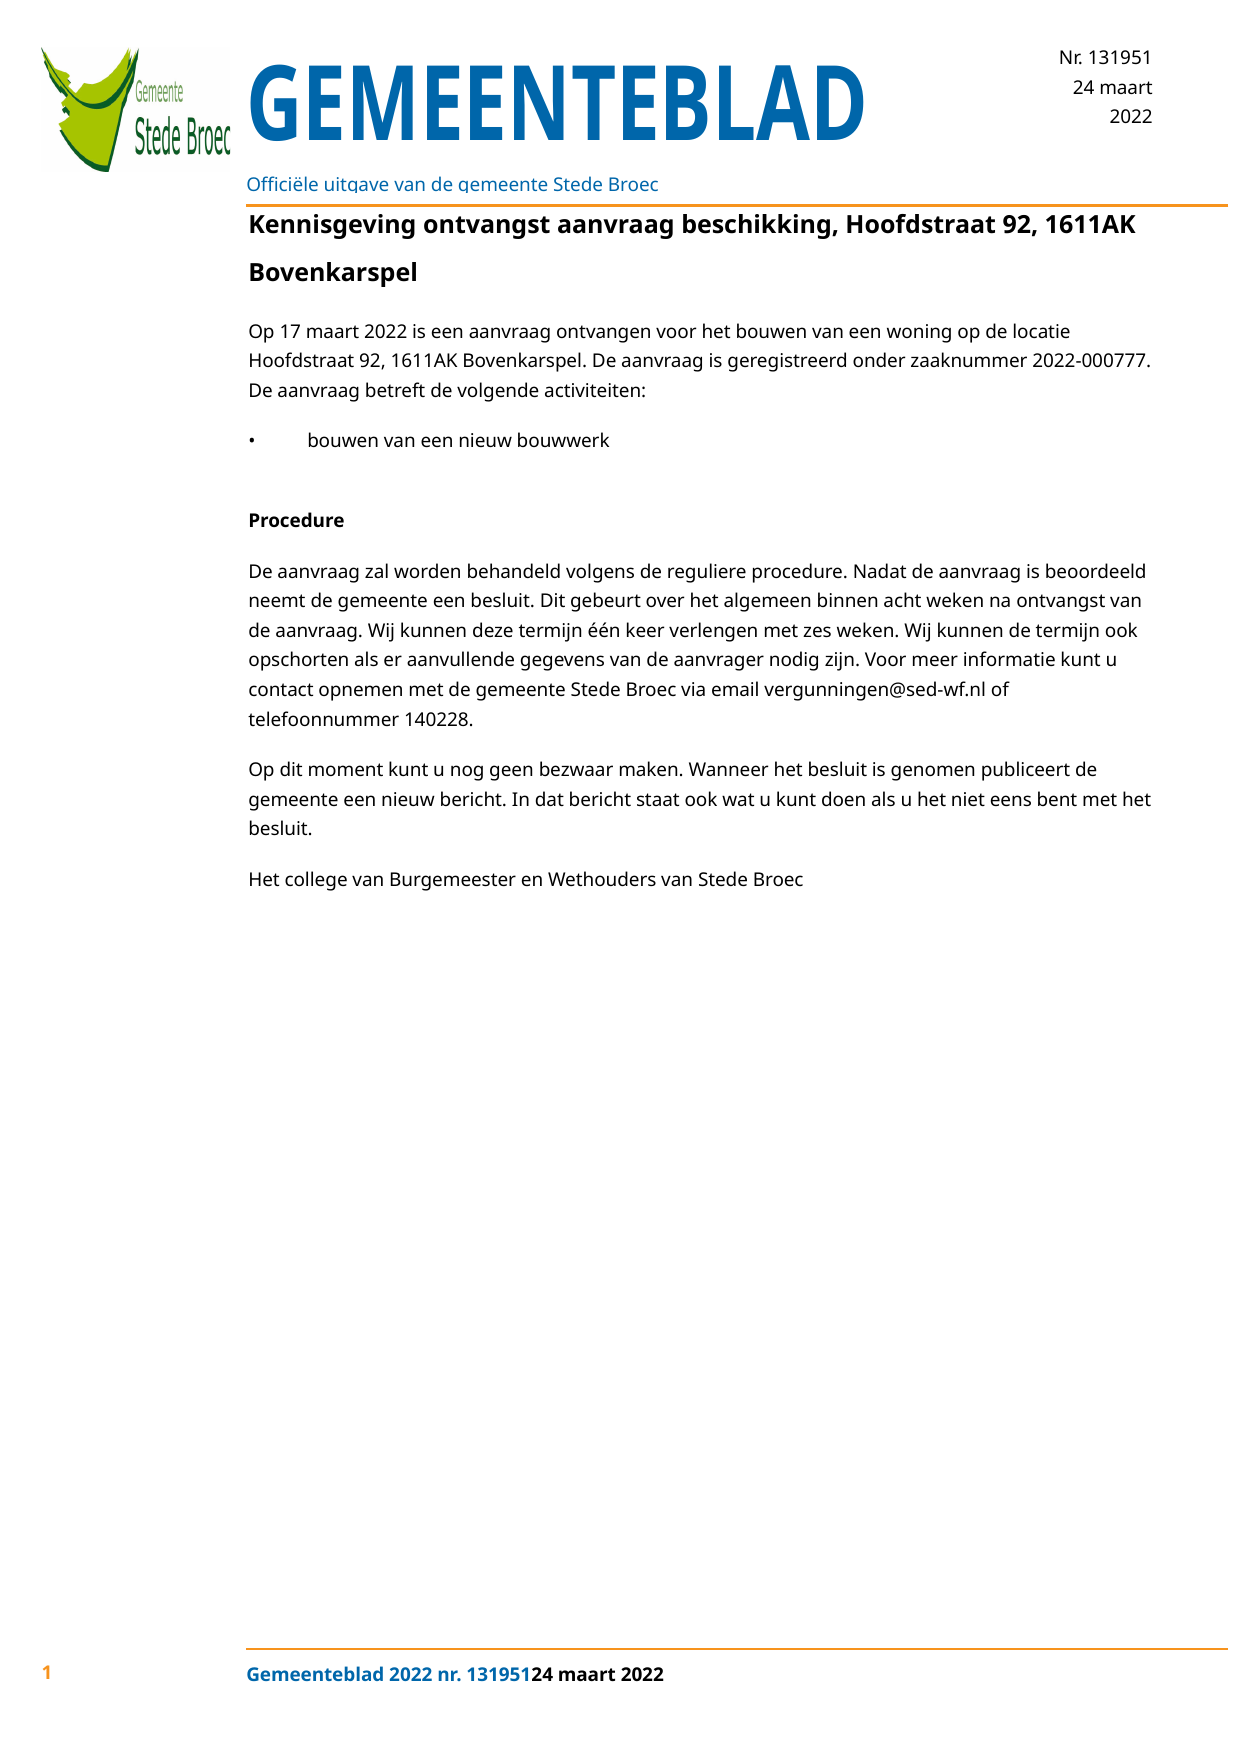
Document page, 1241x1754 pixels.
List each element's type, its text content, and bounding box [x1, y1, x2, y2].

text Op 17 maart 2022 is een aanvraag ontvangen voor het bouwen van een woning op de locatie Hoofdstraat 92, 1611AK Bovenkarspel. De aanvraag is geregistreerd onder zaaknummer 2022-000777. De aanvraag betreft de volgende activiteiten: [248, 318, 1152, 403]
list bouwen van een nieuw bouwwerk [248, 427, 1152, 453]
text De aanvraag zal worden behandeld volgens de reguliere procedure. Nadat de aanvraag is beoordeeld neemt de gemeente een besluit. Dit gebeurt over het algemeen binnen acht weken na ontvangst van de aanvraag. Wij kunnen deze termijn één keer verlengen met zes weken. Wij kunnen de termijn ook opschorten als er aanvullende gegevens van de aanvrager nodig zijn. Voor meer informatie kunt u contact opnemen met de gemeente Stede Broec via email vergunningen@sed-wf.nl of telefoonnummer 140228. [248, 558, 1152, 732]
picture [41, 47, 231, 172]
text Op dit moment kunt u nog geen bezwaar maken. Wanneer het besluit is genomen publiceert de gemeente een nieuw bericht. In dat bericht staat ook wat u kunt doen als u het niet eens bent met het besluit. [248, 756, 1152, 841]
text Procedure [248, 507, 1152, 533]
text Kennisgeving ontvangst aanvraag beschikking, Hoofdstraat 92, 1611AK Bovenkarspel [248, 207, 1152, 288]
text Het college van Burgemeester en Wethouders van Stede Broec [248, 866, 1152, 892]
